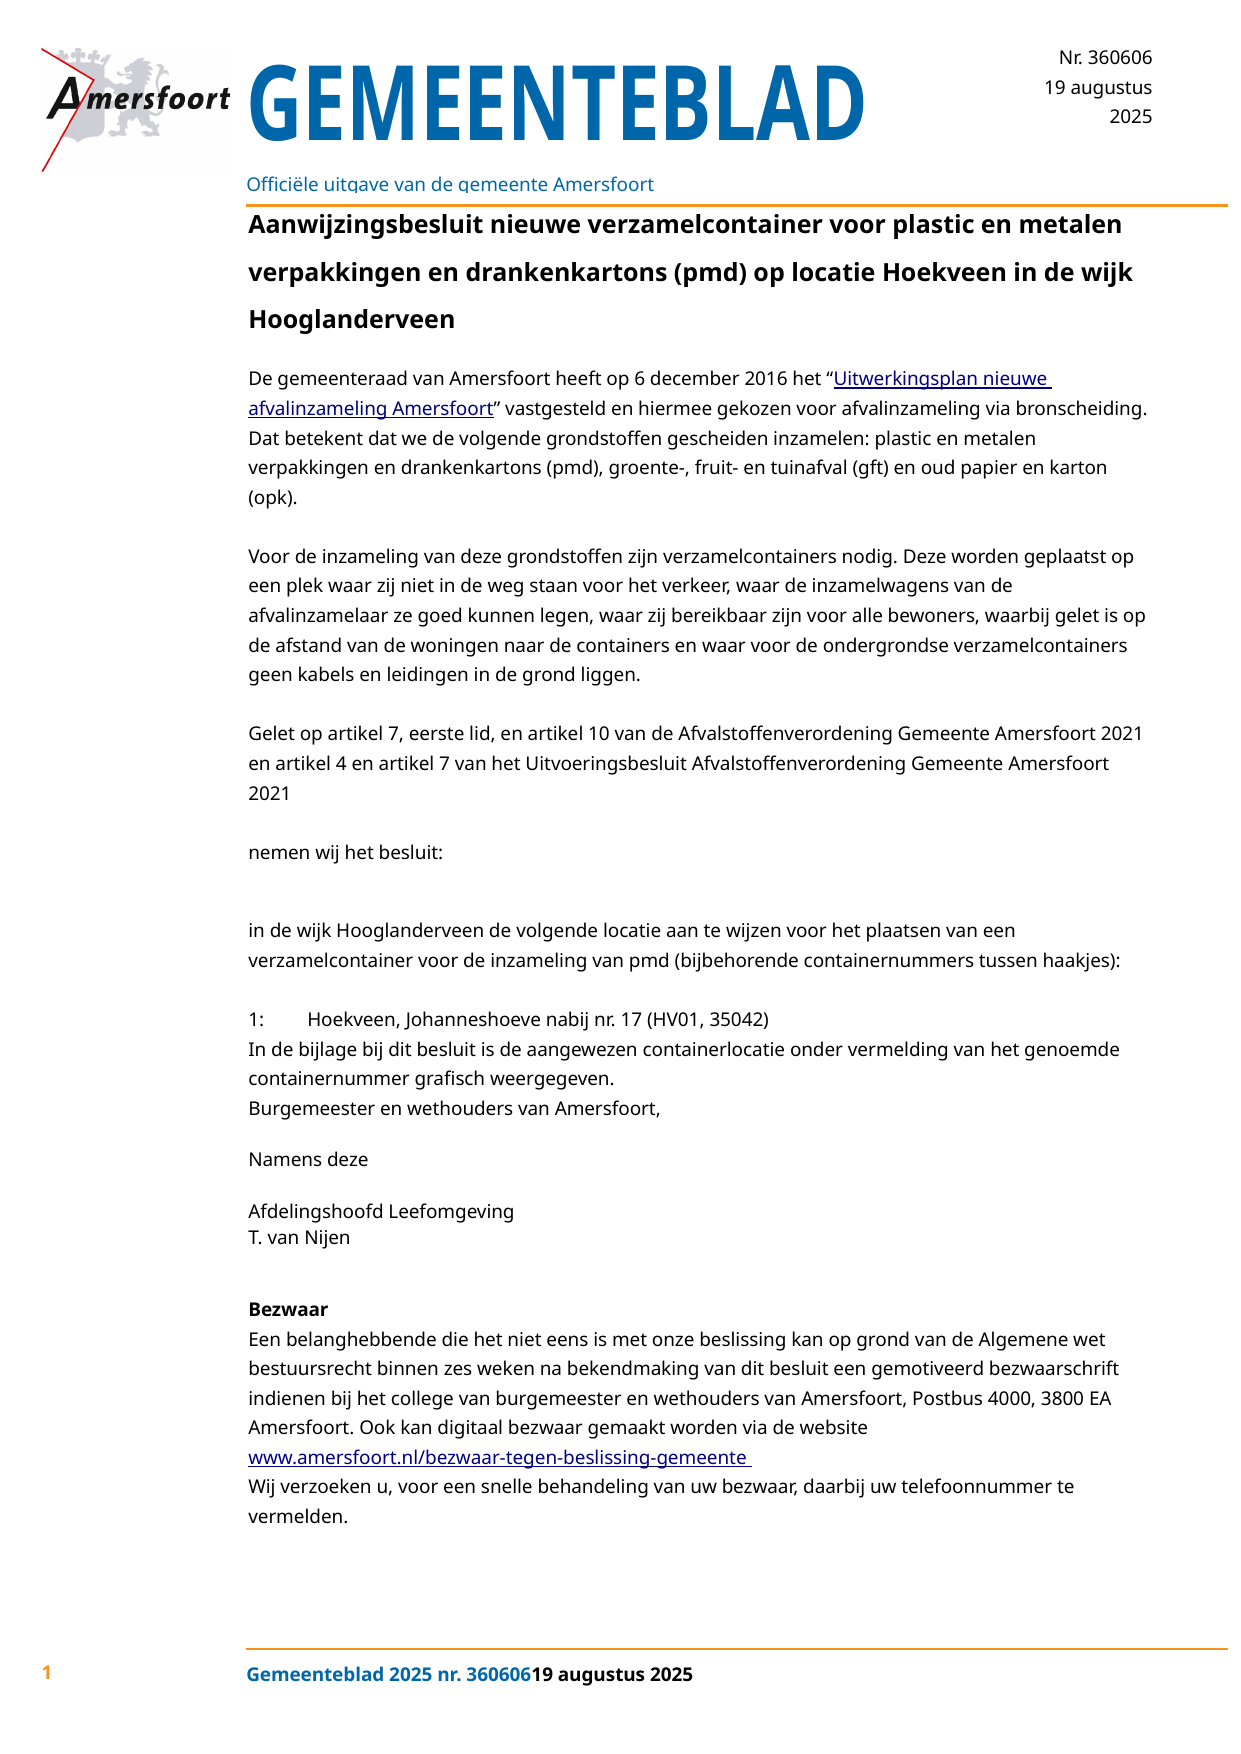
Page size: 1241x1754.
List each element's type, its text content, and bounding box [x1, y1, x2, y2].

text www.amersfoort.nl/bezwaar-tegen-beslissing-gemeente [248, 1444, 1152, 1470]
text Voor de inzameling van deze grondstoffen zijn verzamelcontainers nodig. Deze worden geplaatst op een plek waar zij niet in de weg staan voor het verkeer, waar de inzamelwagens van de afvalinzamelaar ze goed kunnen legen, waar zij bereikbaar zijn voor alle bewoners, waarbij gelet is op de afstand van de woningen naar de containers en waar voor de ondergrondse verzamelcontainers geen kabels en leidingen in de grond liggen. [248, 543, 1152, 687]
text in de wijk Hooglanderveen de volgende locatie aan te wijzen voor het plaatsen van een verzamelcontainer voor de inzameling van pmd (bijbehorende containernummers tussen haakjes): [248, 918, 1152, 973]
text Burgemeester en wethouders van Amersfoort, [248, 1095, 1152, 1121]
text Bezwaar [248, 1296, 1152, 1322]
text In de bijlage bij dit besluit is de aangewezen containerlocatie onder vermelding van het genoemde containernummer grafisch weergegeven. [248, 1036, 1152, 1091]
text Namens deze [248, 1147, 1152, 1172]
text Afdelingshoofd Leefomgeving [248, 1198, 1152, 1224]
text Een belanghebbende die het niet eens is met onze beslissing kan op grond van de Algemene wet bestuursrecht binnen zes weken na bekendmaking van dit besluit een gemotiveerd bezwaarschrift indienen bij het college van burgemeester en wethouders van Amersfoort, Postbus 4000, 3800 EA Amersfoort. Ook kan digitaal bezwaar gemaakt worden via de website [248, 1326, 1152, 1440]
text nemen wij het besluit: [248, 839, 1152, 864]
text Gelet op artikel 7, eerste lid, en artikel 10 van de Afvalstoffenverordening Gemeente Amersfoort 2021 en artikel 4 en artikel 7 van het Uitvoeringsbesluit Afvalstoffenverordening Gemeente Amersfoort 2021 [248, 721, 1152, 805]
picture [41, 47, 231, 172]
text Wij verzoeken u, voor een snelle behandeling van uw bezwaar, daarbij uw telefoonnummer te vermelden. [248, 1474, 1152, 1529]
text De gemeenteraad van Amersfoort heeft op 6 december 2016 het “Uitwerkingsplan nieuwe afvalinzameling Amersfoort” vastgesteld en hiermee gekozen voor afvalinzameling via bronscheiding. Dat betekent dat we de volgende grondstoffen gescheiden inzamelen: plastic en metalen verpakkingen en drankenkartons (pmd), groente-, fruit- en tuinafval (gft) en oud papier en karton (opk). [248, 366, 1152, 509]
list Hoekveen, Johanneshoeve nabij nr. 17 (HV01, 35042) [248, 1006, 1152, 1032]
text T. van Nijen [248, 1224, 1152, 1249]
text Aanwijzingsbesluit nieuwe verzamelcontainer voor plastic en metalen verpakkingen en drankenkartons (pmd) op locatie Hoekveen in de wijk Hooglanderveen [248, 207, 1152, 336]
